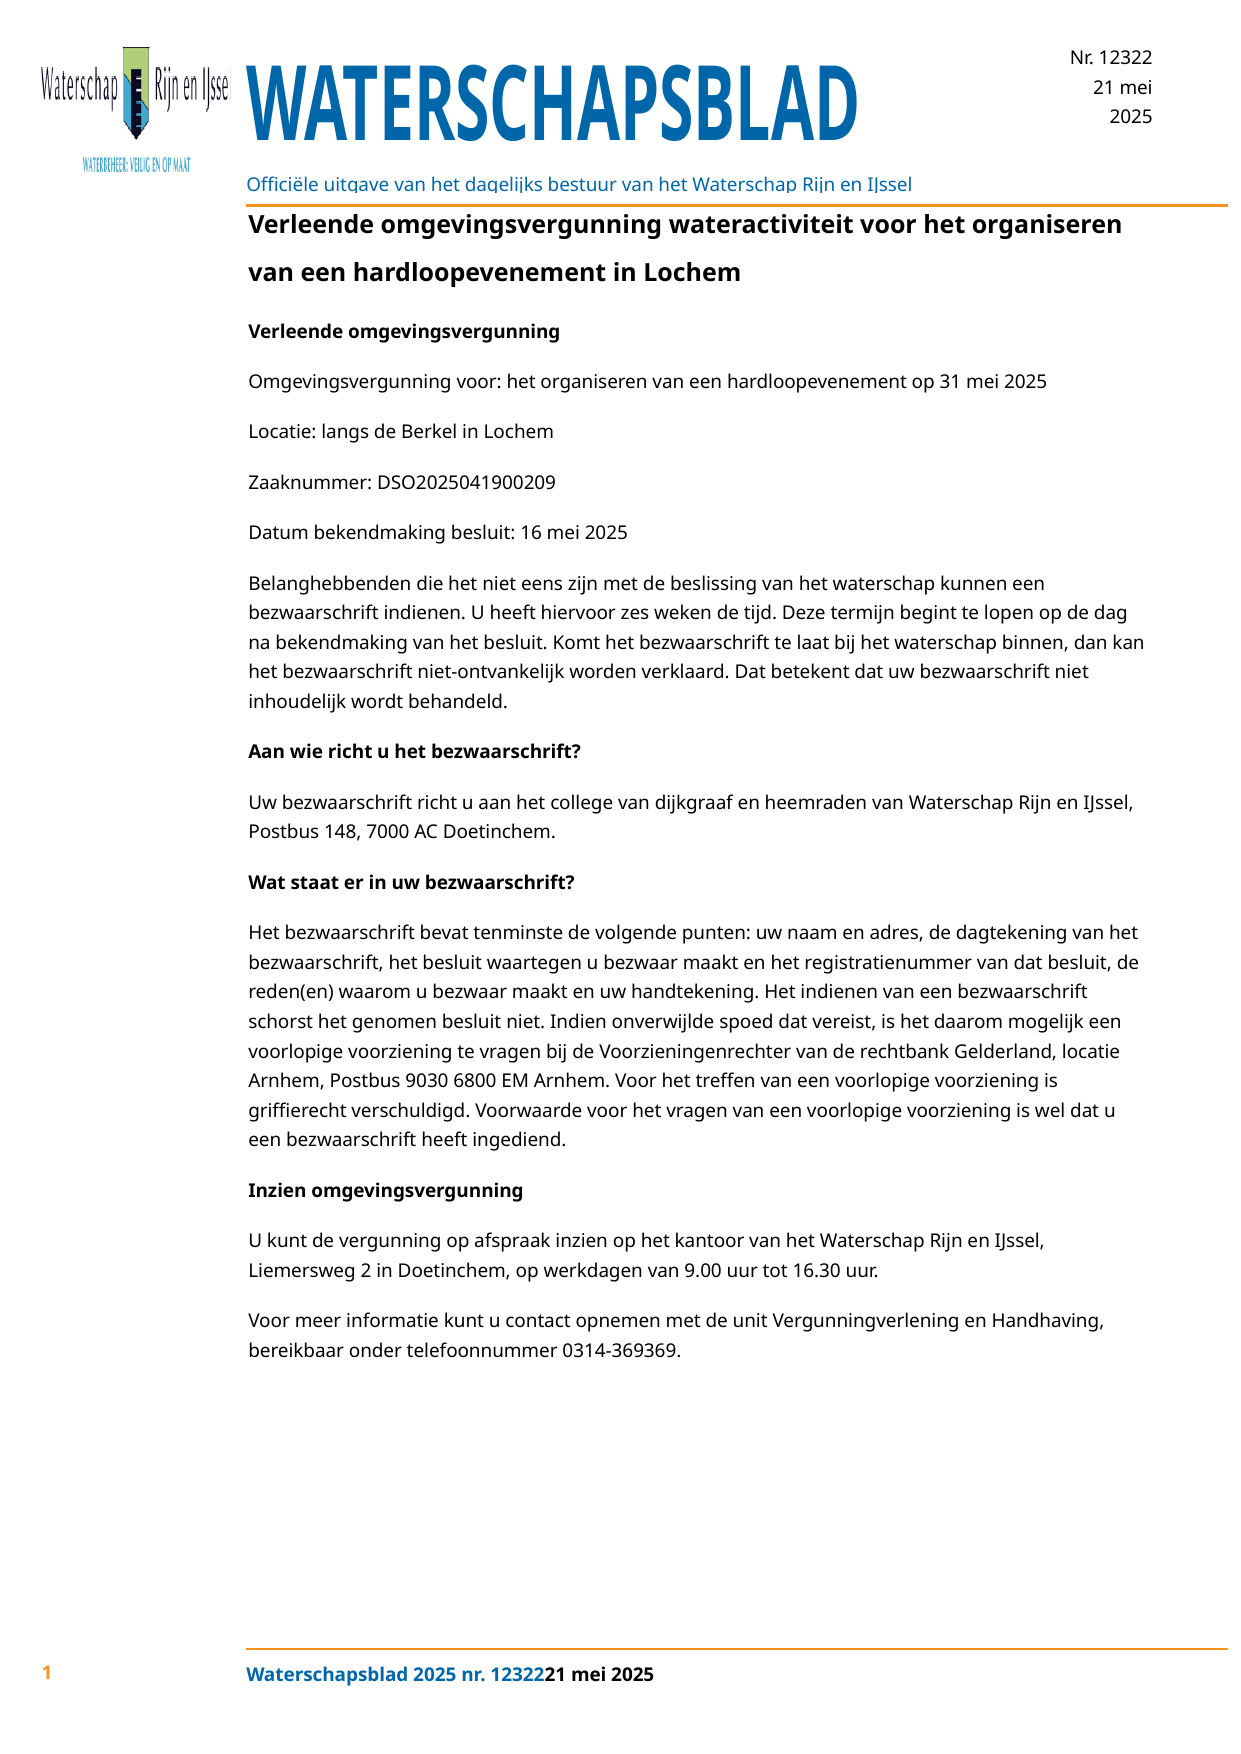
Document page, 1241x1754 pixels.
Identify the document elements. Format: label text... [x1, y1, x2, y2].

text Belanghebbenden die het niet eens zijn met de beslissing van het waterschap kunnen een bezwaarschrift indienen. U heeft hiervoor zes weken de tijd. Deze termijn begint te lopen op de dag na bekendmaking van het besluit. Komt het bezwaarschrift te laat bij het waterschap binnen, dan kan het bezwaarschrift niet-ontvankelijk worden verklaard. Dat betekent dat uw bezwaarschrift niet inhoudelijk wordt behandeld. [248, 570, 1152, 714]
text Wat staat er in uw bezwaarschrift? [248, 869, 1152, 895]
text Aan wie richt u het bezwaarschrift? [248, 739, 1152, 764]
picture [41, 47, 231, 172]
text Verleende omgevingsvergunning wateractiviteit voor het organiseren van een hardloopevenement in Lochem [248, 207, 1152, 288]
text Uw bezwaarschrift richt u aan het college van dijkgraaf en heemraden van Waterschap Rijn en IJssel, Postbus 148, 7000 AC Doetinchem. [248, 789, 1152, 844]
text Het bezwaarschrift bevat tenminste de volgende punten: uw naam en adres, de dagtekening van het bezwaarschrift, het besluit waartegen u bezwaar maakt en het registratienummer van dat besluit, de reden(en) waarom u bezwaar maakt en uw handtekening. Het indienen van een bezwaarschrift schorst het genomen besluit niet. Indien onverwijlde spoed dat vereist, is het daarom mogelijk een voorlopige voorziening te vragen bij de Voorzieningenrechter van de rechtbank Gelderland, locatie Arnhem, Postbus 9030 6800 EM Arnhem. Voor het treffen van een voorlopige voorziening is griffierecht verschuldigd. Voorwaarde voor het vragen van een voorlopige voorziening is wel dat u een bezwaarschrift heeft ingediend. [248, 919, 1152, 1152]
text Zaaknummer: DSO2025041900209 [248, 469, 1152, 495]
text Omgevingsvergunning voor: het organiseren van een hardloopevenement op 31 mei 2025 [248, 368, 1152, 394]
text Inzien omgevingsvergunning [248, 1177, 1152, 1203]
text Verleende omgevingsvergunning [248, 318, 1152, 344]
text U kunt de vergunning op afspraak inzien op het kantoor van het Waterschap Rijn en IJssel, Liemersweg 2 in Doetinchem, op werkdagen van 9.00 uur tot 16.30 uur. [248, 1227, 1152, 1283]
text Datum bekendmaking besluit: 16 mei 2025 [248, 519, 1152, 545]
text Locatie: langs de Berkel in Lochem [248, 419, 1152, 444]
text Voor meer informatie kunt u contact opnemen met de unit Vergunningverlening en Handhaving, bereikbaar onder telefoonnummer 0314-369369. [248, 1307, 1152, 1363]
